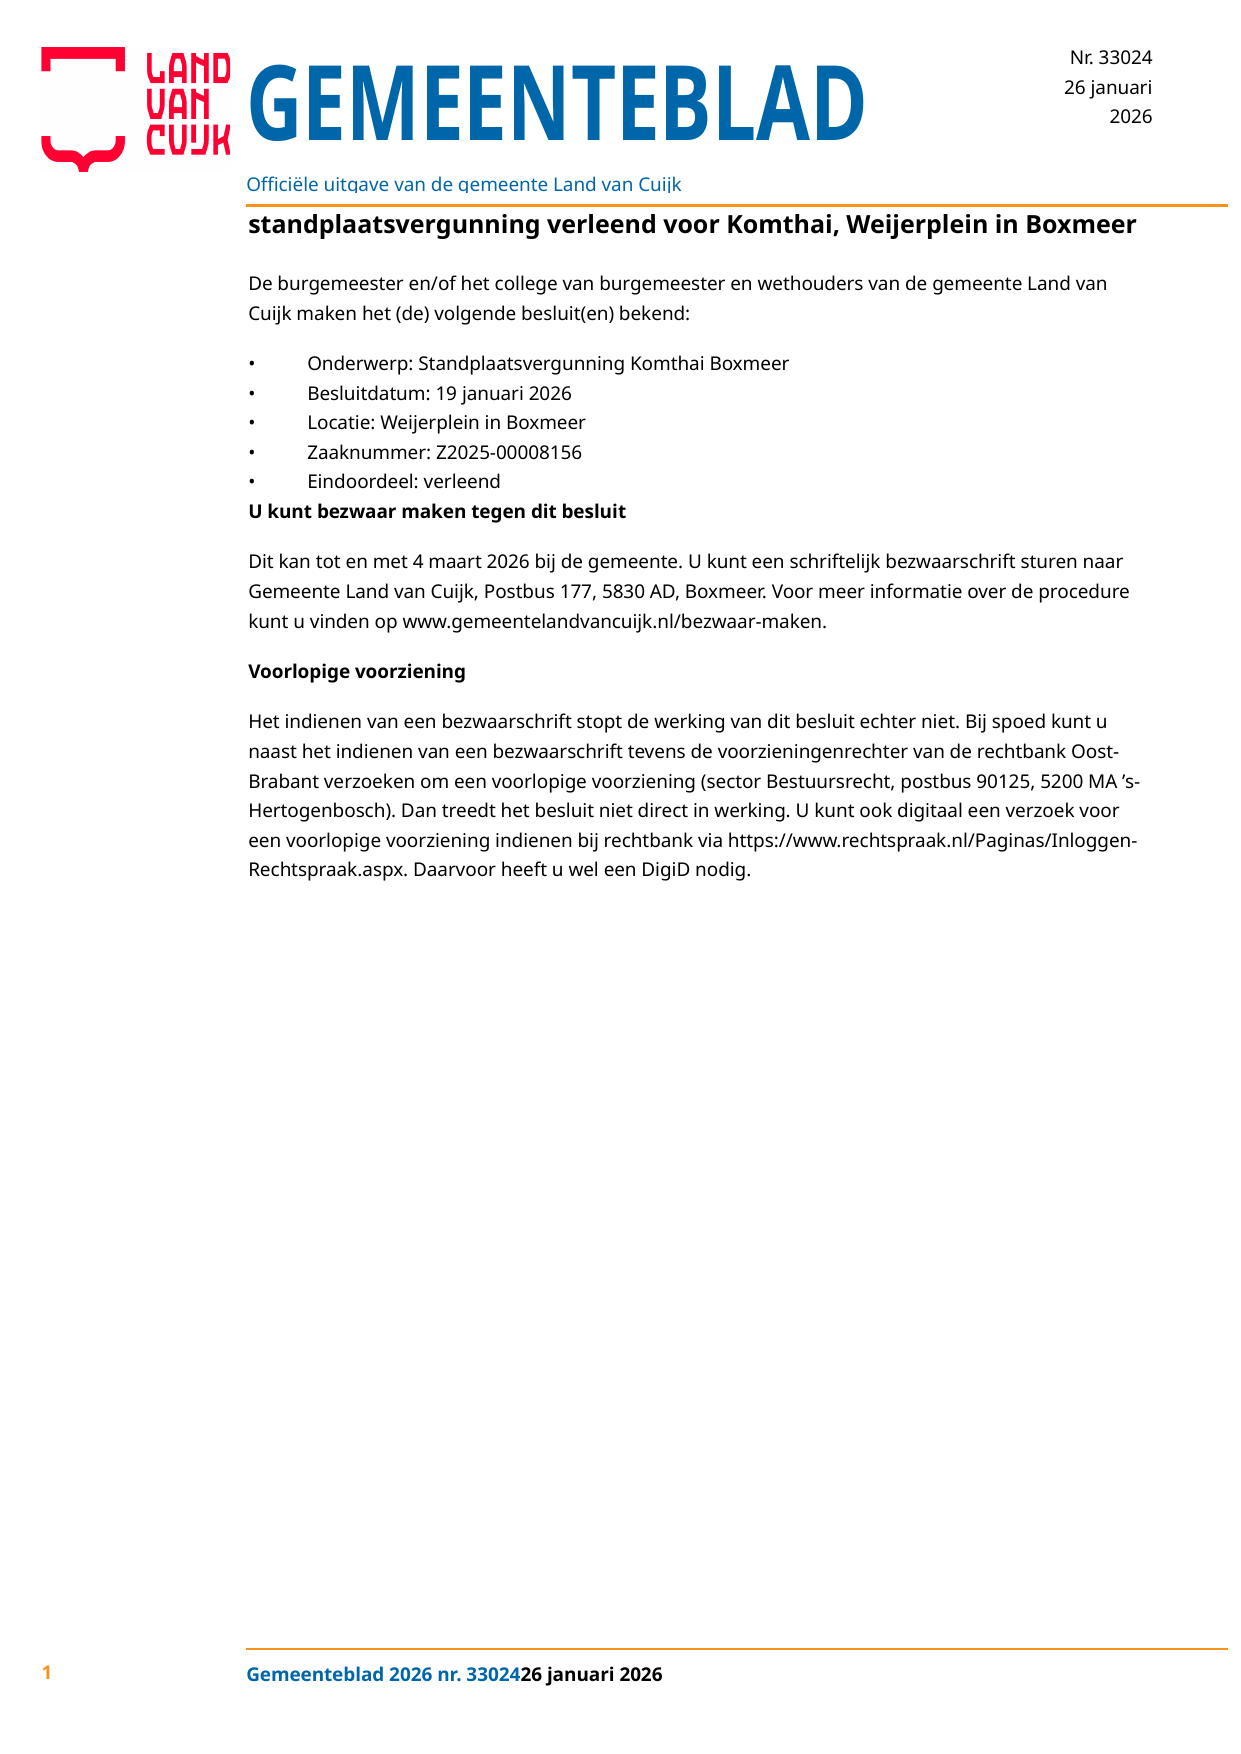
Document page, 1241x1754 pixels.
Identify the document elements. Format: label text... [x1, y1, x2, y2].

text Voorlopige voorziening [248, 658, 1152, 684]
text Dit kan tot en met 4 maart 2026 bij de gemeente. U kunt een schriftelijk bezwaarschrift sturen naar Gemeente Land van Cuijk, Postbus 177, 5830 AD, Boxmeer. Voor meer informatie over de procedure kunt u vinden op www.gemeentelandvancuijk.nl/bezwaar-maken. [248, 549, 1152, 633]
list Eindoordeel: verleend [248, 469, 1152, 494]
text standplaatsvergunning verleend voor Komthai, Weijerplein in Boxmeer [248, 207, 1152, 241]
list Onderwerp: Standplaatsvergunning Komthai Boxmeer [248, 350, 1152, 376]
list Locatie: Weijerplein in Boxmeer [248, 409, 1152, 435]
list Besluitdatum: 19 januari 2026 [248, 380, 1152, 406]
text Het indienen van een bezwaarschrift stopt de werking van dit besluit echter niet. Bij spoed kunt u naast het indienen van een bezwaarschrift tevens de voorzieningenrechter van de rechtbank Oost-Brabant verzoeken om een voorlopige voorziening (sector Bestuursrecht, postbus 90125, 5200 MA ’s-Hertogenbosch). Dan treedt het besluit niet direct in werking. U kunt ook digitaal een verzoek voor een voorlopige voorziening indienen bij rechtbank via https://www.rechtspraak.nl/Paginas/Inloggen-Rechtspraak.aspx. Daarvoor heeft u wel een DigiD nodig. [248, 709, 1152, 882]
list Zaaknummer: Z2025-00008156 [248, 439, 1152, 465]
text U kunt bezwaar maken tegen dit besluit [248, 498, 1152, 524]
text De burgemeester en/of het college van burgemeester en wethouders van de gemeente Land van Cuijk maken het (de) volgende besluit(en) bekend: [248, 270, 1152, 326]
picture [41, 47, 231, 172]
